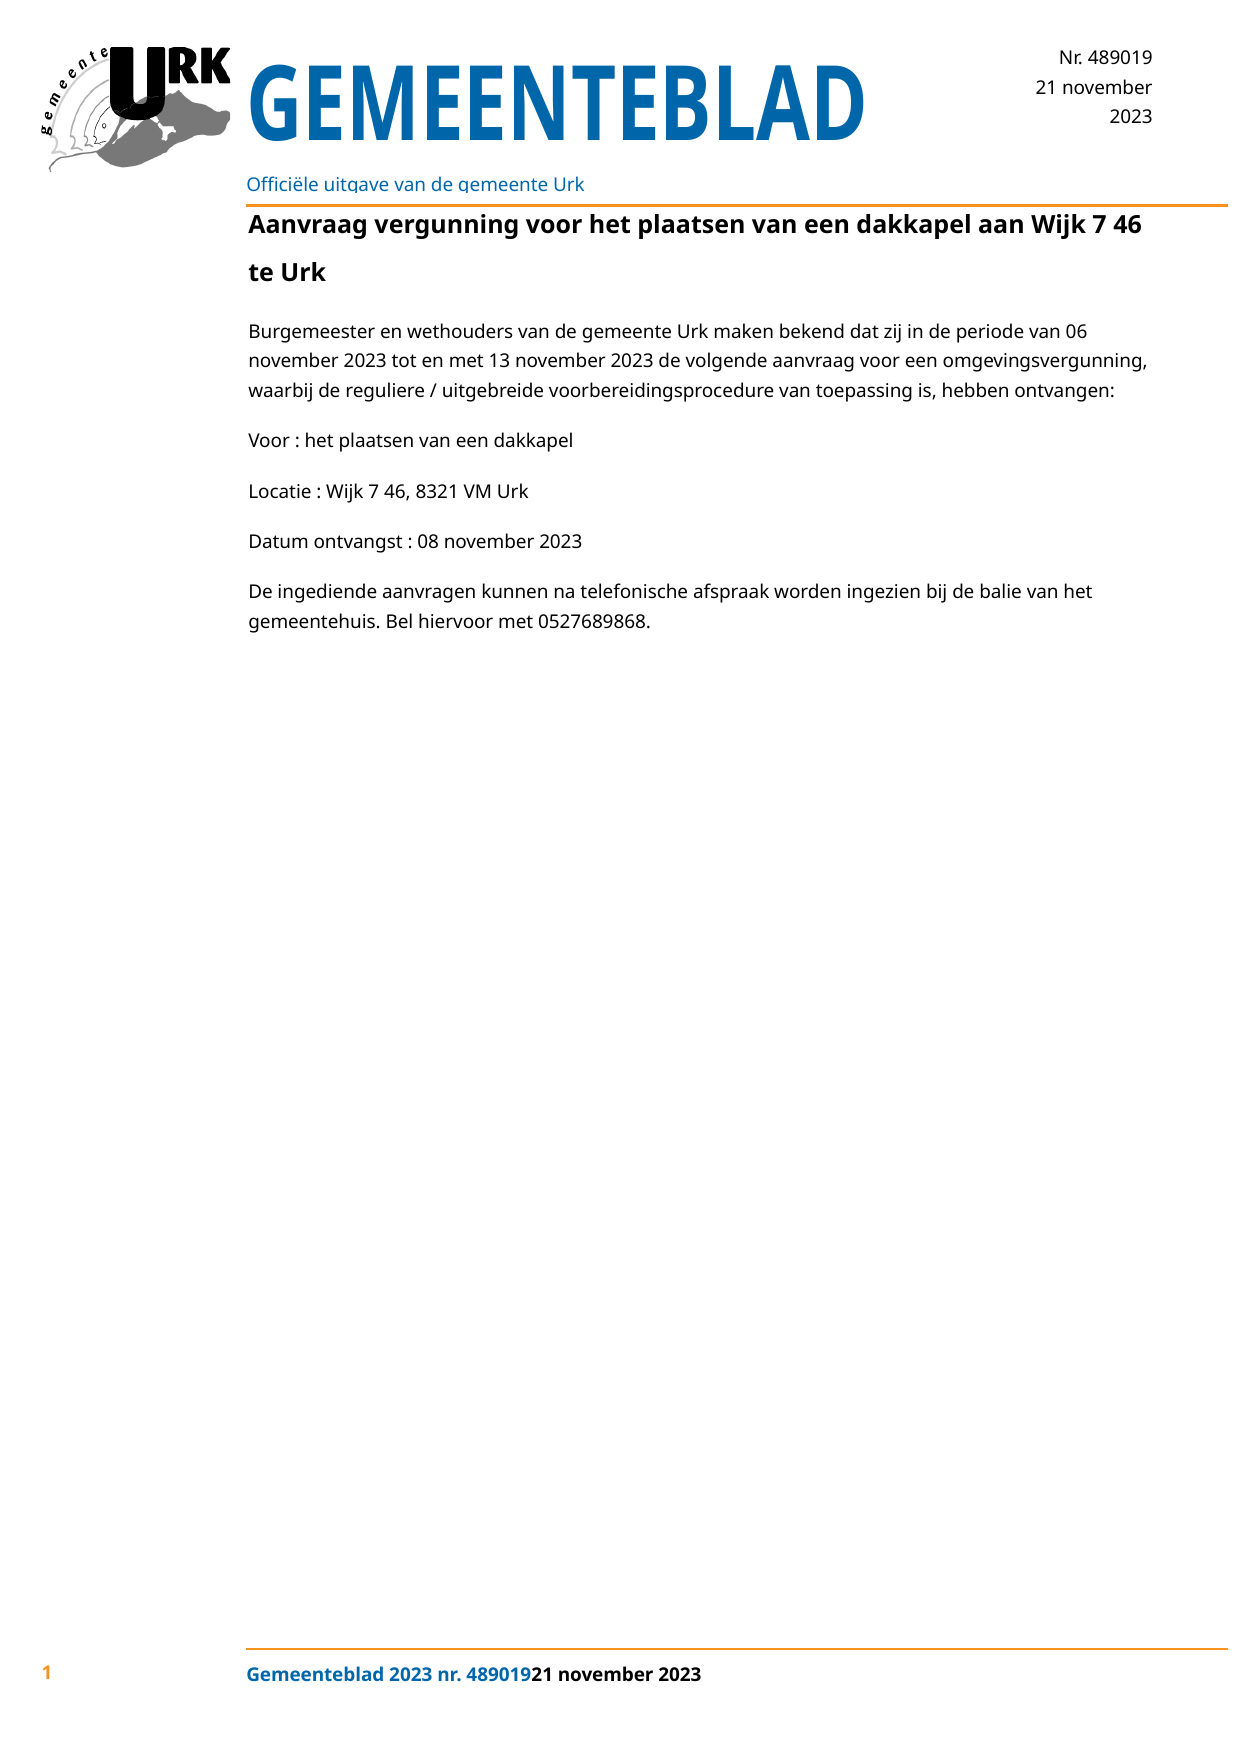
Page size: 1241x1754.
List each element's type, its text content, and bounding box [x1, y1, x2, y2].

text Aanvraag vergunning voor het plaatsen van een dakkapel aan Wijk 7 46 te Urk [248, 207, 1152, 288]
text Datum ontvangst : 08 november 2023 [248, 528, 1152, 554]
picture [41, 47, 231, 172]
text De ingediende aanvragen kunnen na telefonische afspraak worden ingezien bij de balie van het gemeentehuis. Bel hiervoor met 0527689868. [248, 579, 1152, 634]
text Burgemeester en wethouders van de gemeente Urk maken bekend dat zij in de periode van 06 november 2023 tot en met 13 november 2023 de volgende aanvraag voor een omgevingsvergunning, waarbij de reguliere / uitgebreide voorbereidingsprocedure van toepassing is, hebben ontvangen: [248, 318, 1152, 403]
text Locatie : Wijk 7 46, 8321 VM Urk [248, 478, 1152, 504]
text Voor : het plaatsen van een dakkapel [248, 427, 1152, 453]
